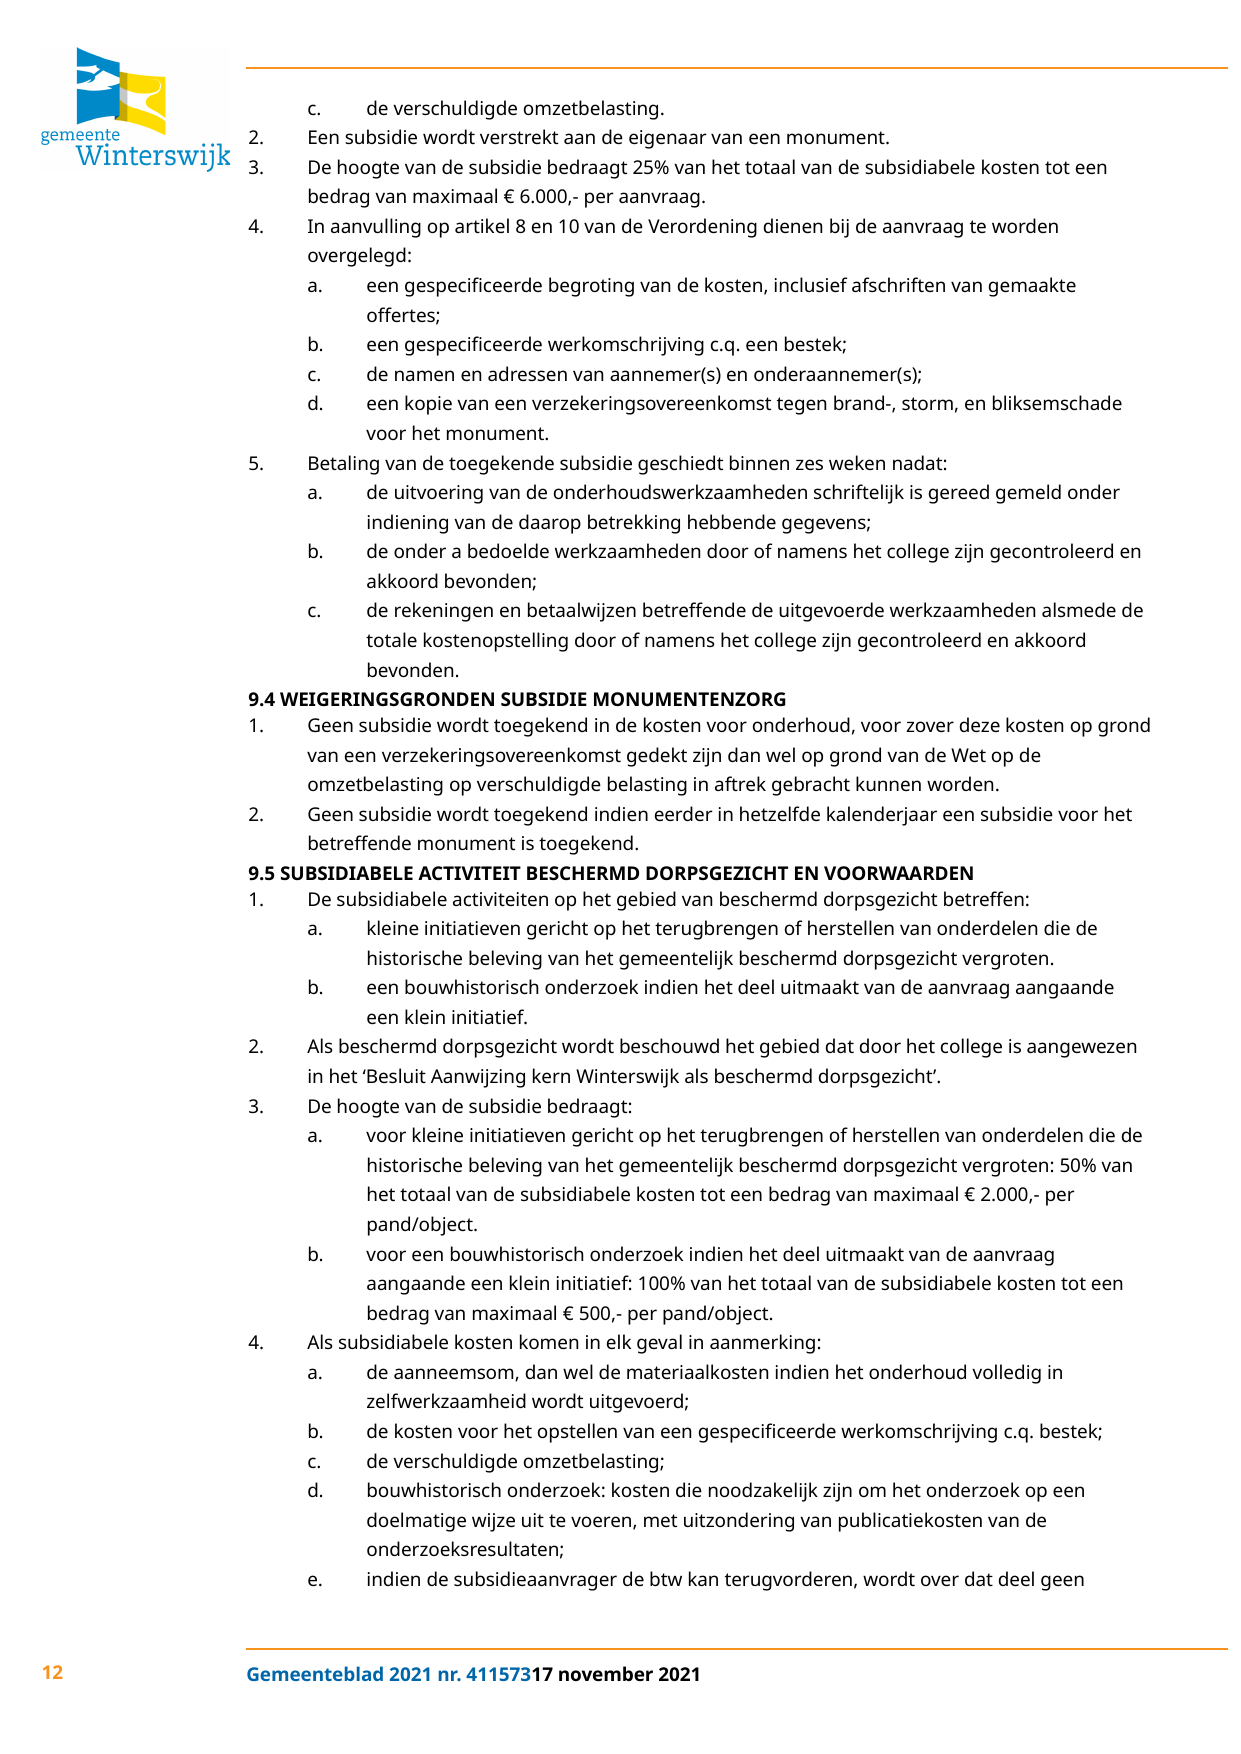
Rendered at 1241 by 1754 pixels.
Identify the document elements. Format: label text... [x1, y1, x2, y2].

list kleine initiatieven gericht op het terugbrengen of herstellen van onderdelen die de historische beleving van het gemeentelijk beschermd dorpsgezicht vergroten. [307, 915, 1152, 971]
list de verschuldigde omzetbelasting; [307, 1448, 1152, 1474]
list In aanvulling op artikel 8 en 10 van de Verordening dienen bij de aanvraag te worden overgelegd: [248, 213, 1152, 268]
list een gespecificeerde begroting van de kosten, inclusief afschriften van gemaakte offertes; [307, 272, 1152, 328]
list De hoogte van de subsidie bedraagt: [248, 1093, 1152, 1119]
list de onder a bedoelde werkzaamheden door of namens het college zijn gecontroleerd en akkoord bevonden; [307, 538, 1152, 594]
list de kosten voor het opstellen van een gespecificeerde werkomschrijving c.q. bestek; [307, 1418, 1152, 1444]
list voor een bouwhistorisch onderzoek indien het deel uitmaakt van de aanvraag aangaande een klein initiatief: 100% van het totaal van de subsidiabele kosten tot een bedrag van maximaal € 500,- per pand/object. [307, 1241, 1152, 1326]
list Betaling van de toegekende subsidie geschiedt binnen zes weken nadat: [248, 450, 1152, 476]
list Geen subsidie wordt toegekend indien eerder in hetzelfde kalenderjaar een subsidie voor het betreffende monument is toegekend. [248, 801, 1152, 856]
list Als subsidiabele kosten komen in elk geval in aanmerking: [248, 1329, 1152, 1355]
list voor kleine initiatieven gericht op het terugbrengen of herstellen van onderdelen die de historische beleving van het gemeentelijk beschermd dorpsgezicht vergroten: 50% van het totaal van de subsidiabele kosten tot een bedrag van maximaal € 2.000,- per pand/object. [307, 1122, 1152, 1237]
picture [41, 47, 231, 172]
list de verschuldigde omzetbelasting. [307, 95, 1152, 121]
list De hoogte van de subsidie bedraagt 25% van het totaal van de subsidiabele kosten tot een bedrag van maximaal € 6.000,- per aanvraag. [248, 154, 1152, 209]
list Geen subsidie wordt toegekend in de kosten voor onderhoud, voor zover deze kosten op grond van een verzekeringsovereenkomst gedekt zijn dan wel op grond van de Wet op de omzetbelasting op verschuldigde belasting in aftrek gebracht kunnen worden. [248, 712, 1152, 797]
list een kopie van een verzekeringsovereenkomst tegen brand-, storm, en bliksemschade voor het monument. [307, 391, 1152, 446]
list de rekeningen en betaalwijzen betreffende de uitgevoerde werkzaamheden alsmede de totale kostenopstelling door of namens het college zijn gecontroleerd en akkoord bevonden. [307, 598, 1152, 683]
list een gespecificeerde werkomschrijving c.q. een bestek; [307, 331, 1152, 357]
text 9.5 SUBSIDIABELE ACTIVITEIT BESCHERMD DORPSGEZICHT EN VOORWAARDEN [248, 860, 1152, 886]
list de aanneemsom, dan wel de materiaalkosten indien het onderhoud volledig in zelfwerkzaamheid wordt uitgevoerd; [307, 1359, 1152, 1414]
list indien de subsidieaanvrager de btw kan terugvorderen, wordt over dat deel geen [307, 1566, 1152, 1592]
list de namen en adressen van aannemer(s) en onderaannemer(s); [307, 361, 1152, 387]
list de uitvoering van de onderhoudswerkzaamheden schriftelijk is gereed gemeld onder indiening van de daarop betrekking hebbende gegevens; [307, 479, 1152, 535]
list Als beschermd dorpsgezicht wordt beschouwd het gebied dat door het college is aangewezen in het ‘Besluit Aanwijzing kern Winterswijk als beschermd dorpsgezicht’. [248, 1034, 1152, 1089]
list bouwhistorisch onderzoek: kosten die noodzakelijk zijn om het onderzoek op een doelmatige wijze uit te voeren, met uitzondering van publicatiekosten van de onderzoeksresultaten; [307, 1477, 1152, 1562]
list een bouwhistorisch onderzoek indien het deel uitmaakt van de aanvraag aangaande een klein initiatief. [307, 974, 1152, 1030]
list De subsidiabele activiteiten op het gebied van beschermd dorpsgezicht betreffen: [248, 886, 1152, 912]
picture [225, 153, 231, 162]
text 9.4 WEIGERINGSGRONDEN SUBSIDIE MONUMENTENZORG [248, 686, 1152, 712]
list Een subsidie wordt verstrekt aan de eigenaar van een monument. [248, 124, 1152, 150]
